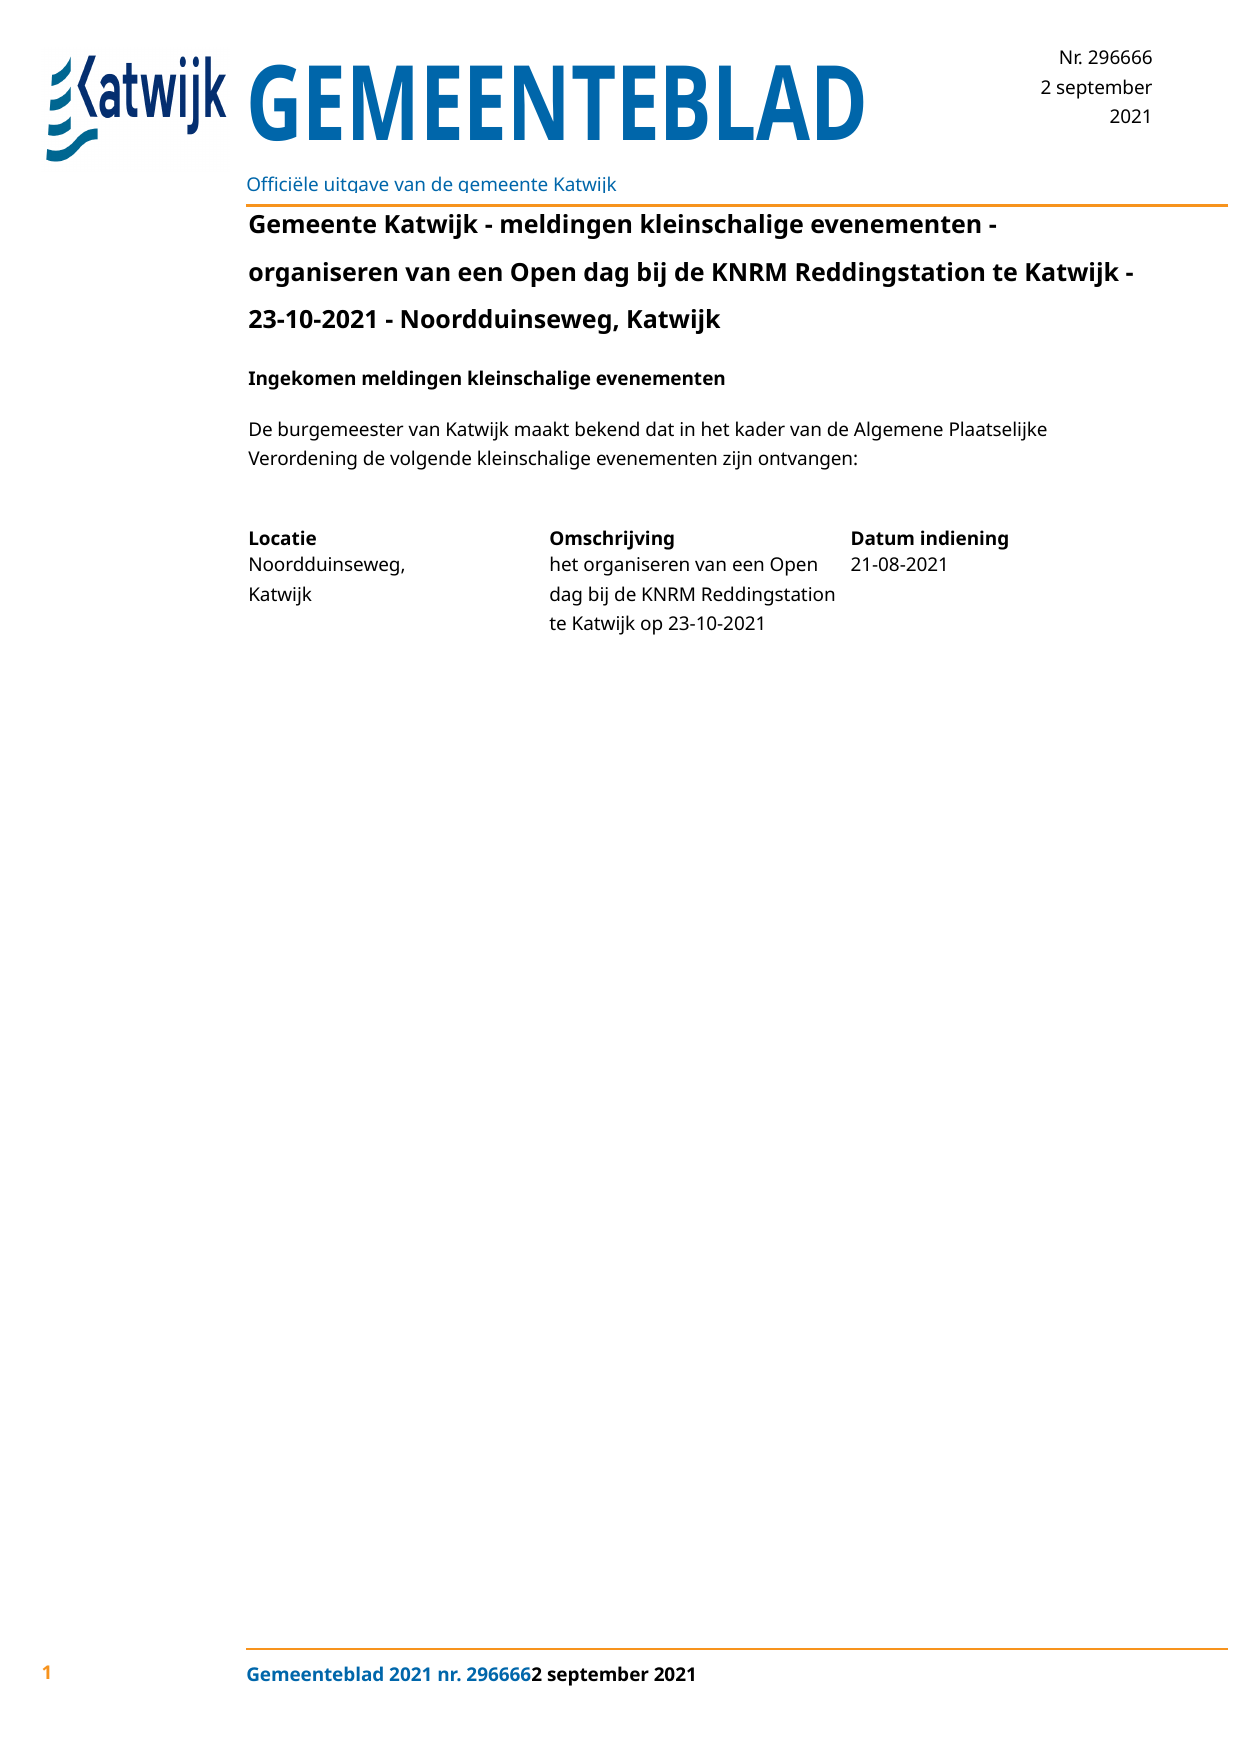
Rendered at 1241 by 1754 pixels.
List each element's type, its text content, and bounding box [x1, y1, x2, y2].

text Ingekomen meldingen kleinschalige evenementen [248, 366, 1152, 391]
picture [41, 47, 231, 172]
table_cell 21-08-2021 [850, 551, 1152, 636]
table_cell Noordduinseweg, Katwijk [248, 551, 549, 636]
table_header Omschrijving [549, 526, 850, 551]
table_header Locatie [248, 526, 549, 551]
text Gemeente Katwijk - meldingen kleinschalige evenementen - organiseren van een Open dag bij de KNRM Reddingstation te Katwijk - 23-10-2021 - Noordduinseweg, Katwijk [248, 207, 1152, 336]
text De burgemeester van Katwijk maakt bekend dat in het kader van de Algemene Plaatselijke Verordening de volgende kleinschalige evenementen zijn ontvangen: [248, 416, 1152, 471]
table_cell het organiseren van een Open dag bij de KNRM Reddingstation te Katwijk op 23-10-2021 [549, 551, 850, 636]
table_header Datum indiening [850, 526, 1152, 551]
